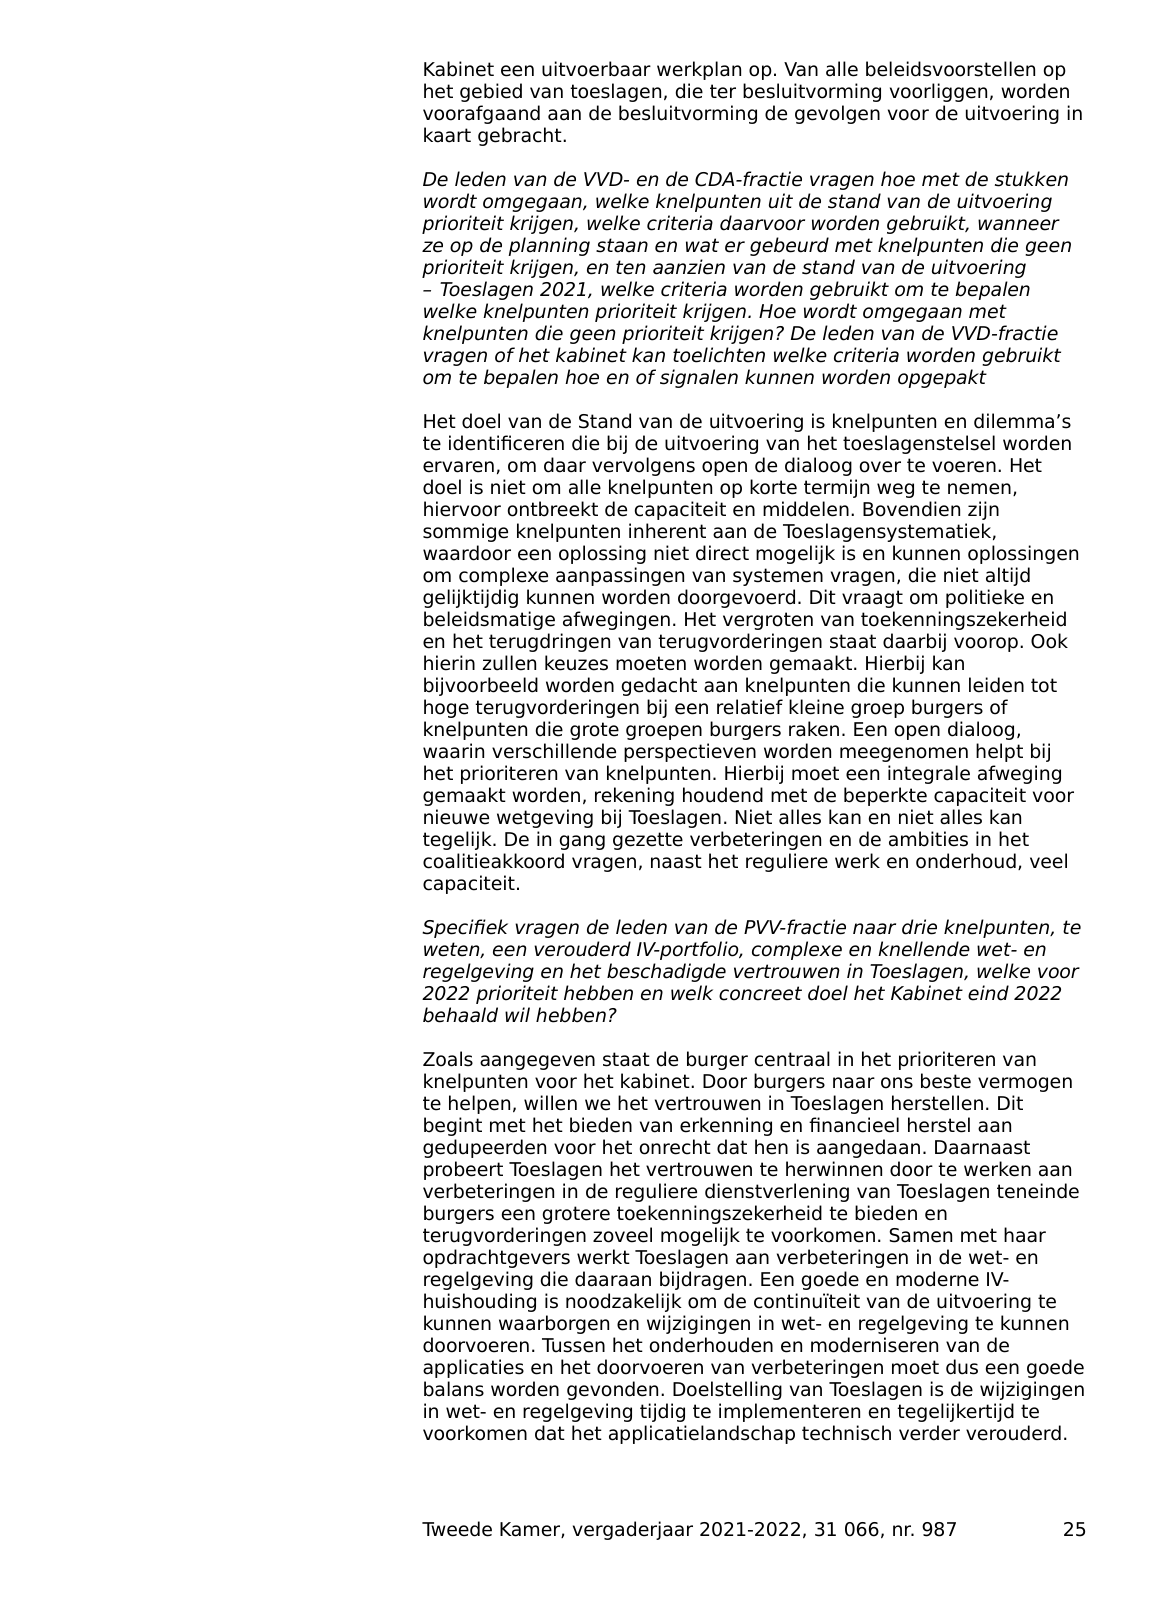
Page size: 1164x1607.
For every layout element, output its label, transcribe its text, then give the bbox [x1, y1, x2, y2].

text Kabinet een uitvoerbaar werkplan op. Van alle beleidsvoorstellen op het gebied van toeslagen, die ter besluitvorming voorliggen, worden voorafgaand aan de besluitvorming de gevolgen voor de uitvoering in kaart gebracht. [422, 59, 1087, 147]
text De leden van de VVD- en de CDA-fractie vragen hoe met de stukken wordt omgegaan, welke knelpunten uit de stand van de uitvoering prioriteit krijgen, welke criteria daarvoor worden gebruikt, wanneer ze op de planning staan en wat er gebeurd met knelpunten die geen prioriteit krijgen, en ten aanzien van de stand van de uitvoering – Toeslagen 2021, welke criteria worden gebruikt om te bepalen welke knelpunten prioriteit krijgen. Hoe wordt omgegaan met knelpunten die geen prioriteit krijgen? De leden van de VVD-fractie vragen of het kabinet kan toelichten welke criteria worden gebruikt om te bepalen hoe en of signalen kunnen worden opgepakt [422, 169, 1087, 389]
text Het doel van de Stand van de uitvoering is knelpunten en dilemma’s te identificeren die bij de uitvoering van het toeslagenstelsel worden ervaren, om daar vervolgens open de dialoog over te voeren. Het doel is niet om alle knelpunten op korte termijn weg te nemen, hiervoor ontbreekt de capaciteit en middelen. Bovendien zijn sommige knelpunten inherent aan de Toeslagensystematiek, waardoor een oplossing niet direct mogelijk is en kunnen oplossingen om complexe aanpassingen van systemen vragen, die niet altijd gelijktijdig kunnen worden doorgevoerd. Dit vraagt om politieke en beleidsmatige afwegingen. Het vergroten van toekenningszekerheid en het terugdringen van terugvorderingen staat daarbij voorop. Ook hierin zullen keuzes moeten worden gemaakt. Hierbij kan bijvoorbeeld worden gedacht aan knelpunten die kunnen leiden tot hoge terugvorderingen bij een relatief kleine groep burgers of knelpunten die grote groepen burgers raken. Een open dialoog, waarin verschillende perspectieven worden meegenomen helpt bij het prioriteren van knelpunten. Hierbij moet een integrale afweging gemaakt worden, rekening houdend met de beperkte capaciteit voor nieuwe wetgeving bij Toeslagen. Niet alles kan en niet alles kan tegelijk. De in gang gezette verbeteringen en de ambities in het coalitieakkoord vragen, naast het reguliere werk en onderhoud, veel capaciteit. [422, 411, 1087, 895]
text Specifiek vragen de leden van de PVV-fractie naar drie knelpunten, te weten, een verouderd IV-portfolio, complexe en knellende wet- en regelgeving en het beschadigde vertrouwen in Toeslagen, welke voor 2022 prioriteit hebben en welk concreet doel het Kabinet eind 2022 behaald wil hebben? [422, 917, 1087, 1027]
text Zoals aangegeven staat de burger centraal in het prioriteren van knelpunten voor het kabinet. Door burgers naar ons beste vermogen te helpen, willen we het vertrouwen in Toeslagen herstellen. Dit begint met het bieden van erkenning en financieel herstel aan gedupeerden voor het onrecht dat hen is aangedaan. Daarnaast probeert Toeslagen het vertrouwen te herwinnen door te werken aan verbeteringen in de reguliere dienstverlening van Toeslagen teneinde burgers een grotere toekenningszekerheid te bieden en terugvorderingen zoveel mogelijk te voorkomen. Samen met haar opdrachtgevers werkt Toeslagen aan verbeteringen in de wet- en regelgeving die daaraan bijdragen. Een goede en moderne IV-huishouding is noodzakelijk om de continuïteit van de uitvoering te kunnen waarborgen en wijzigingen in wet- en regelgeving te kunnen doorvoeren. Tussen het onderhouden en moderniseren van de applicaties en het doorvoeren van verbeteringen moet dus een goede balans worden gevonden. Doelstelling van Toeslagen is de wijzigingen in wet- en regelgeving tijdig te implementeren en tegelijkertijd te voorkomen dat het applicatielandschap technisch verder verouderd. [422, 1049, 1087, 1444]
